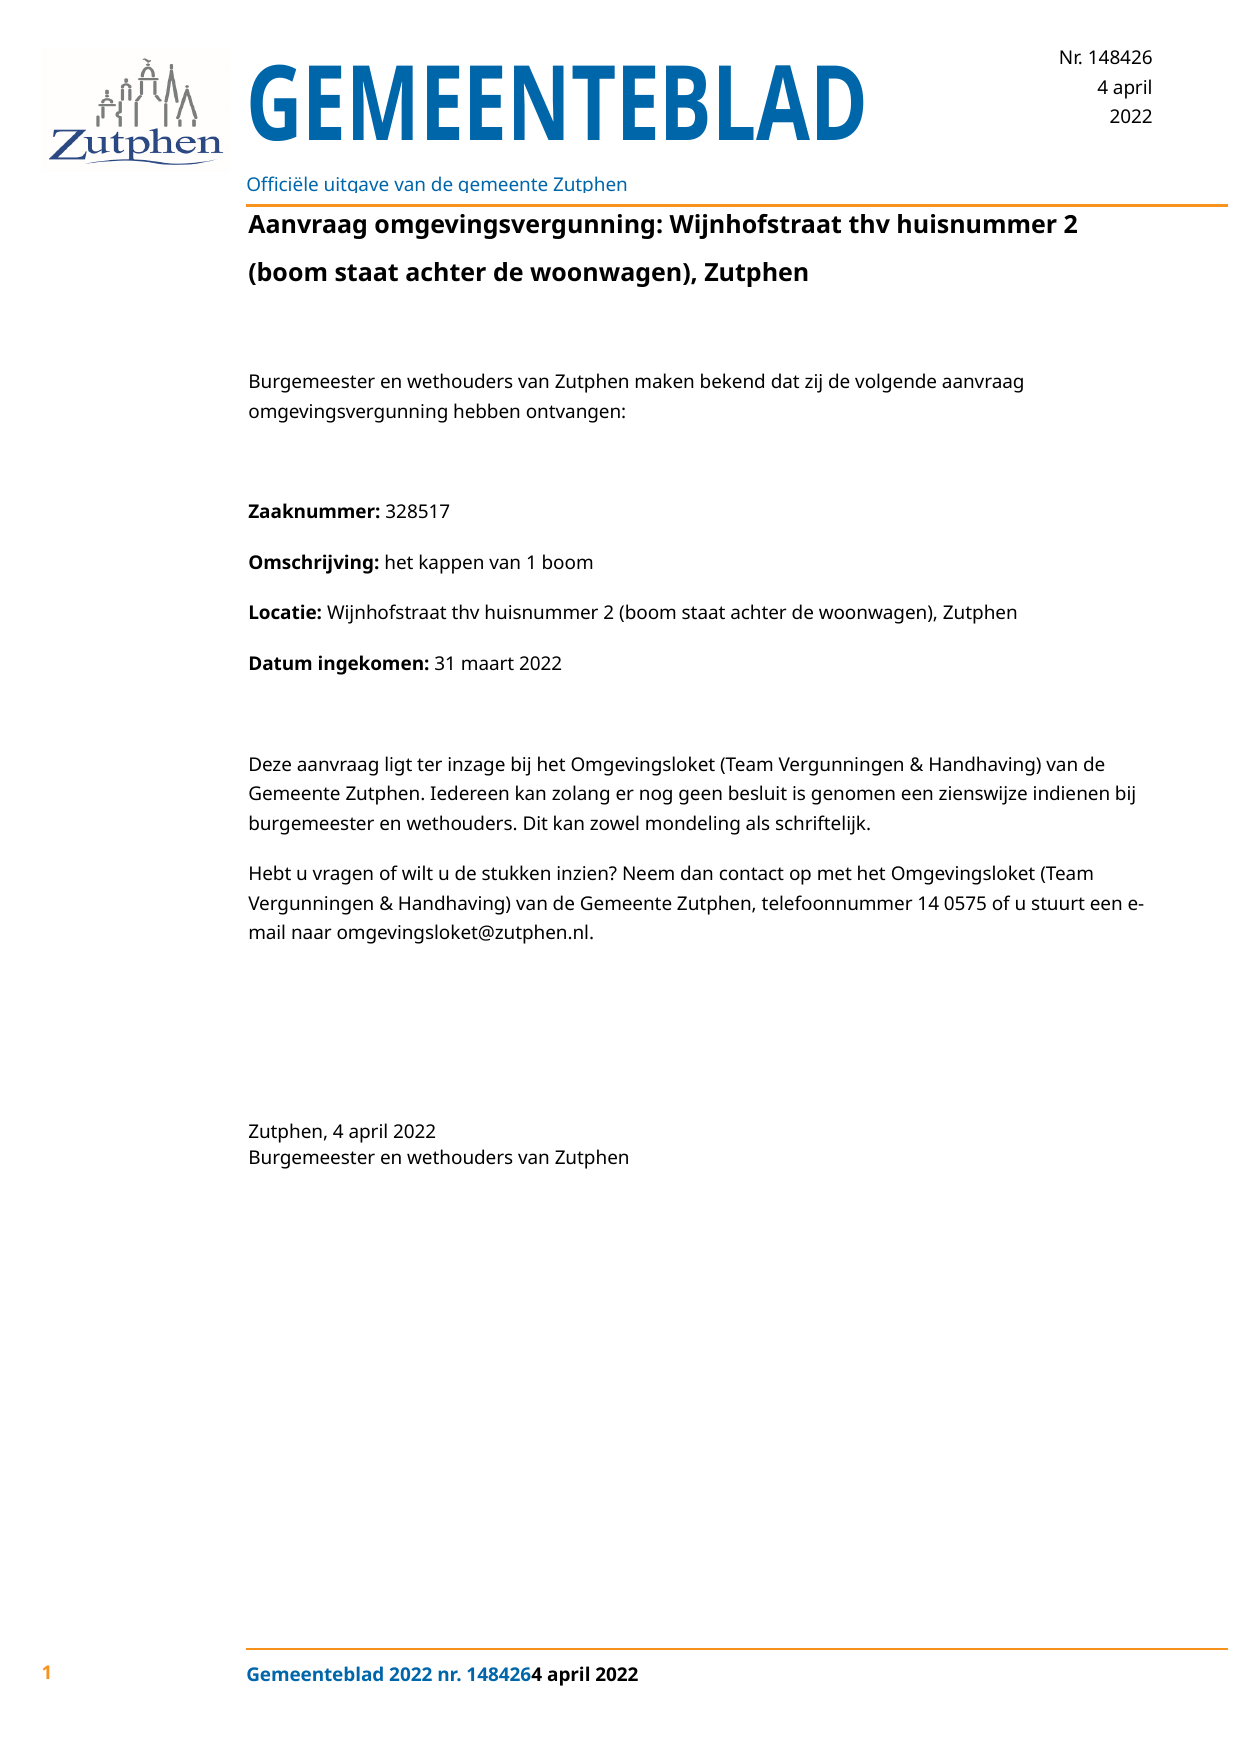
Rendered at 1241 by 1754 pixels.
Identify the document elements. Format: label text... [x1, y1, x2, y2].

text Aanvraag omgevingsvergunning: Wijnhofstraat thv huisnummer 2 (boom staat achter de woonwagen), Zutphen [248, 207, 1152, 288]
text Burgemeester en wethouders van Zutphen maken bekend dat zij de volgende aanvraag omgevingsvergunning hebben ontvangen: [248, 368, 1152, 424]
text Hebt u vragen of wilt u de stukken inzien? Neem dan contact op met het Omgevingsloket (Team Vergunningen & Handhaving) van de Gemeente Zutphen, telefoonnummer 14 0575 of u stuurt een e-mail naar omgevingsloket@zutphen.nl. [248, 860, 1152, 945]
text Omschrijving: het kappen van 1 boom [248, 549, 1152, 575]
text Locatie: Wijnhofstraat thv huisnummer 2 (boom staat achter de woonwagen), Zutphen [248, 599, 1152, 625]
picture [41, 47, 231, 172]
text Zaaknummer: 328517 [248, 499, 1152, 524]
text Deze aanvraag ligt ter inzage bij het Omgevingsloket (Team Vergunningen & Handhaving) van de Gemeente Zutphen. Iedereen kan zolang er nog geen besluit is genomen een zienswijze indienen bij burgemeester en wethouders. Dit kan zowel mondeling als schriftelijk. [248, 751, 1152, 836]
text Zutphen, 4 april 2022 [248, 1119, 1152, 1144]
text Burgemeester en wethouders van Zutphen [248, 1144, 1152, 1170]
text Datum ingekomen: 31 maart 2022 [248, 650, 1152, 676]
